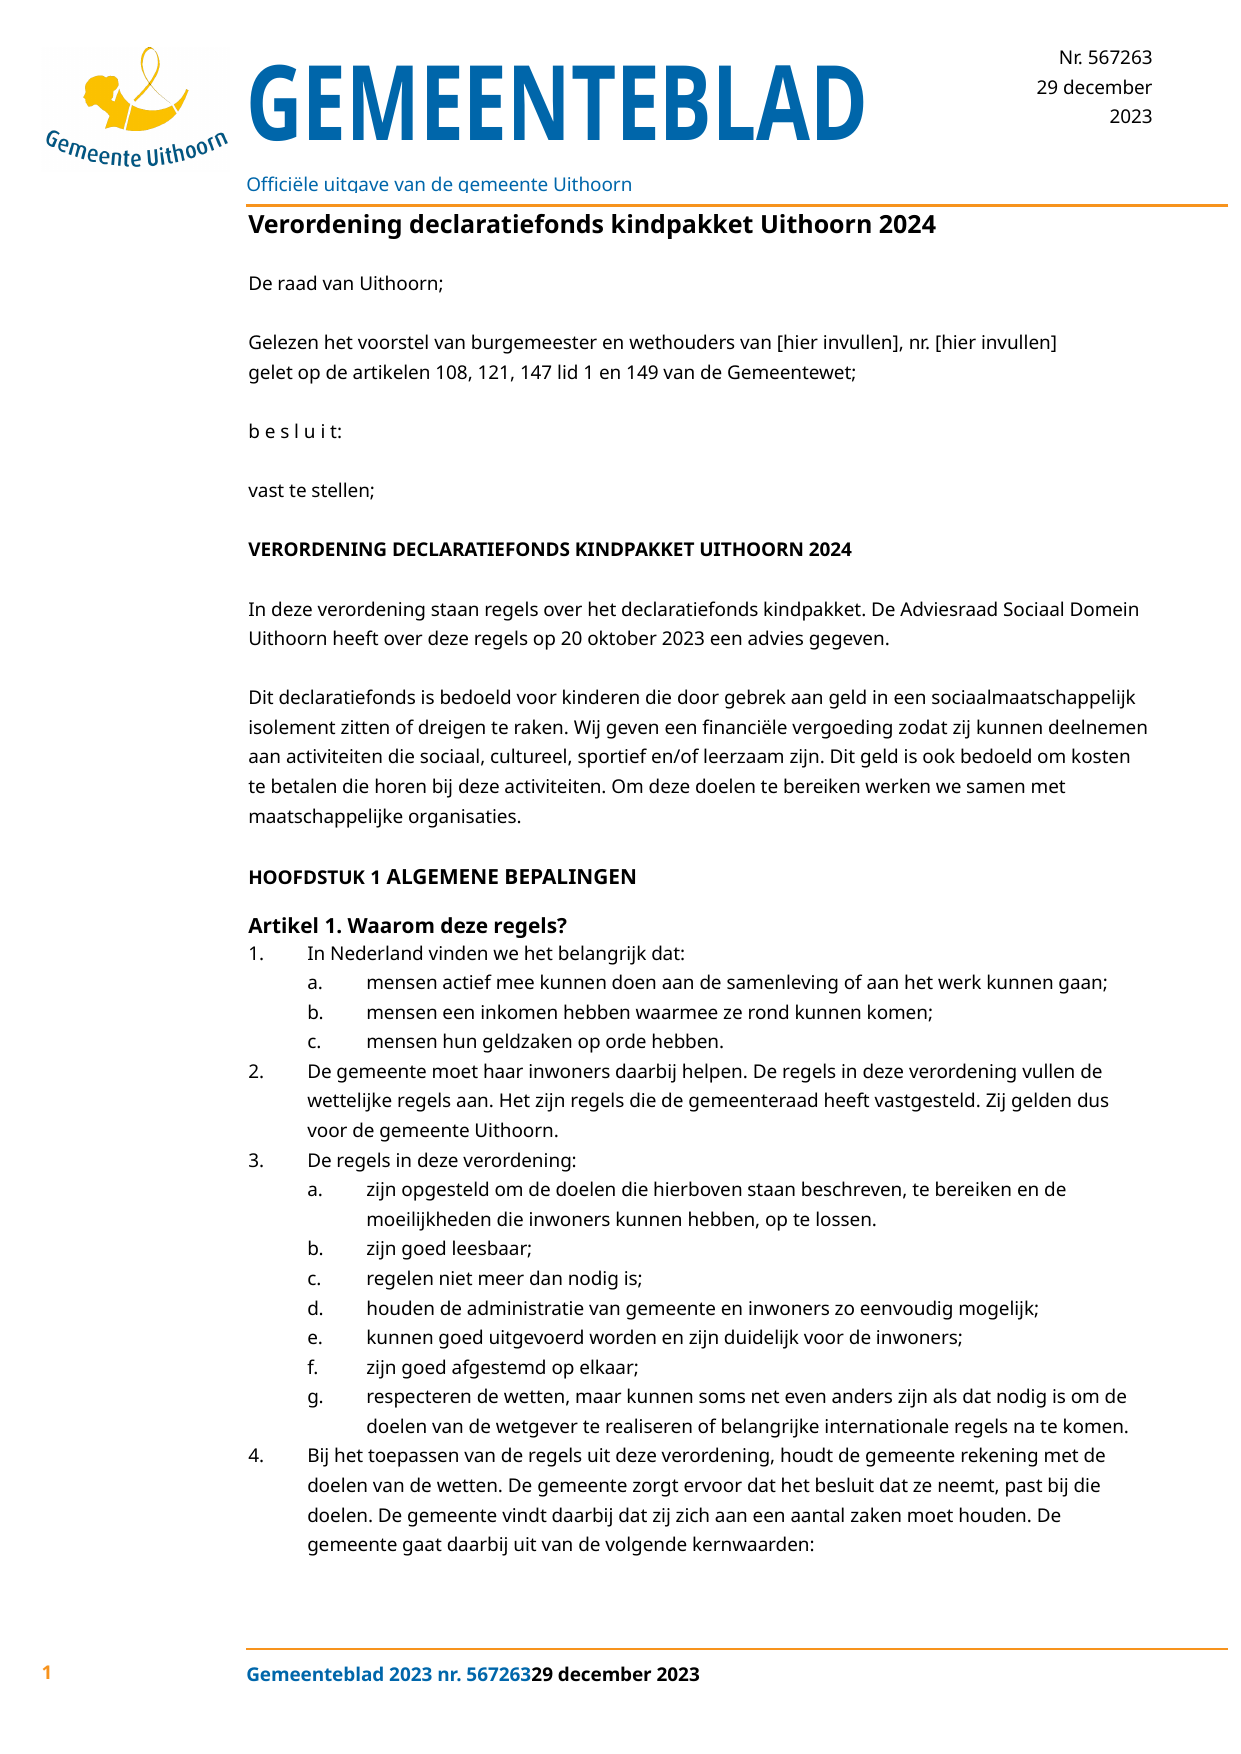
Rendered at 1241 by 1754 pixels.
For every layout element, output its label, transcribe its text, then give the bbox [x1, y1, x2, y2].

text Dit declaratiefonds is bedoeld voor kinderen die door gebrek aan geld in een sociaalmaatschappelijk isolement zitten of dreigen te raken. Wij geven een financiële vergoeding zodat zij kunnen deelnemen aan activiteiten die sociaal, cultureel, sportief en/of leerzaam zijn. Dit geld is ook bedoeld om kosten te betalen die horen bij deze activiteiten. Om deze doelen te bereiken werken we samen met maatschappelijke organisaties. [248, 684, 1152, 828]
text VERORDENING DECLARATIEFONDS KINDPAKKET UITHOORN 2024 [248, 537, 1152, 562]
list mensen een inkomen hebben waarmee ze rond kunnen komen; [307, 999, 1152, 1024]
text HOOFDSTUK 1 ALGEMENE BEPALINGEN [248, 862, 1152, 890]
list De gemeente moet haar inwoners daarbij helpen. De regels in deze verordening vullen de wettelijke regels aan. Het zijn regels die de gemeenteraad heeft vastgesteld. Zij gelden dus voor de gemeente Uithoorn. [248, 1058, 1152, 1143]
list De regels in deze verordening: [248, 1147, 1152, 1172]
list mensen actief mee kunnen doen aan de samenleving of aan het werk kunnen gaan; [307, 969, 1152, 995]
list zijn goed afgestemd op elkaar; [307, 1354, 1152, 1379]
list mensen hun geldzaken op orde hebben. [307, 1028, 1152, 1054]
list Bij het toepassen van de regels uit deze verordening, houdt de gemeente rekening met de doelen van de wetten. De gemeente zorgt ervoor dat het besluit dat ze neemt, past bij die doelen. De gemeente vindt daarbij dat zij zich aan een aantal zaken moet houden. De gemeente gaat daarbij uit van de volgende kernwaarden: [248, 1443, 1152, 1557]
list houden de administratie van gemeente en inwoners zo eenvoudig mogelijk; [307, 1295, 1152, 1320]
list kunnen goed uitgevoerd worden en zijn duidelijk voor de inwoners; [307, 1324, 1152, 1350]
text vast te stellen; [248, 477, 1152, 503]
text gelet op de artikelen 108, 121, 147 lid 1 en 149 van de Gemeentewet; [248, 359, 1152, 385]
text b e s l u i t: [248, 418, 1152, 444]
list regelen niet meer dan nodig is; [307, 1265, 1152, 1291]
list zijn goed leesbaar; [307, 1236, 1152, 1261]
picture [41, 47, 231, 172]
text De raad van Uithoorn; [248, 270, 1152, 296]
text Verordening declaratiefonds kindpakket Uithoorn 2024 [248, 207, 1152, 241]
list In Nederland vinden we het belangrijk dat: [248, 940, 1152, 965]
text In deze verordening staan regels over het declaratiefonds kindpakket. De Adviesraad Sociaal Domein Uithoorn heeft over deze regels op 20 oktober 2023 een advies gegeven. [248, 596, 1152, 651]
list respecteren de wetten, maar kunnen soms net even anders zijn als dat nodig is om de doelen van de wetgever te realiseren of belangrijke internationale regels na te komen. [307, 1383, 1152, 1439]
text Artikel 1. Waarom deze regels? [248, 911, 1152, 940]
text Gelezen het voorstel van burgemeester en wethouders van [hier invullen], nr. [hier invullen] [248, 329, 1152, 355]
list zijn opgesteld om de doelen die hierboven staan beschreven, te bereiken en de moeilijkheden die inwoners kunnen hebben, op te lossen. [307, 1176, 1152, 1232]
